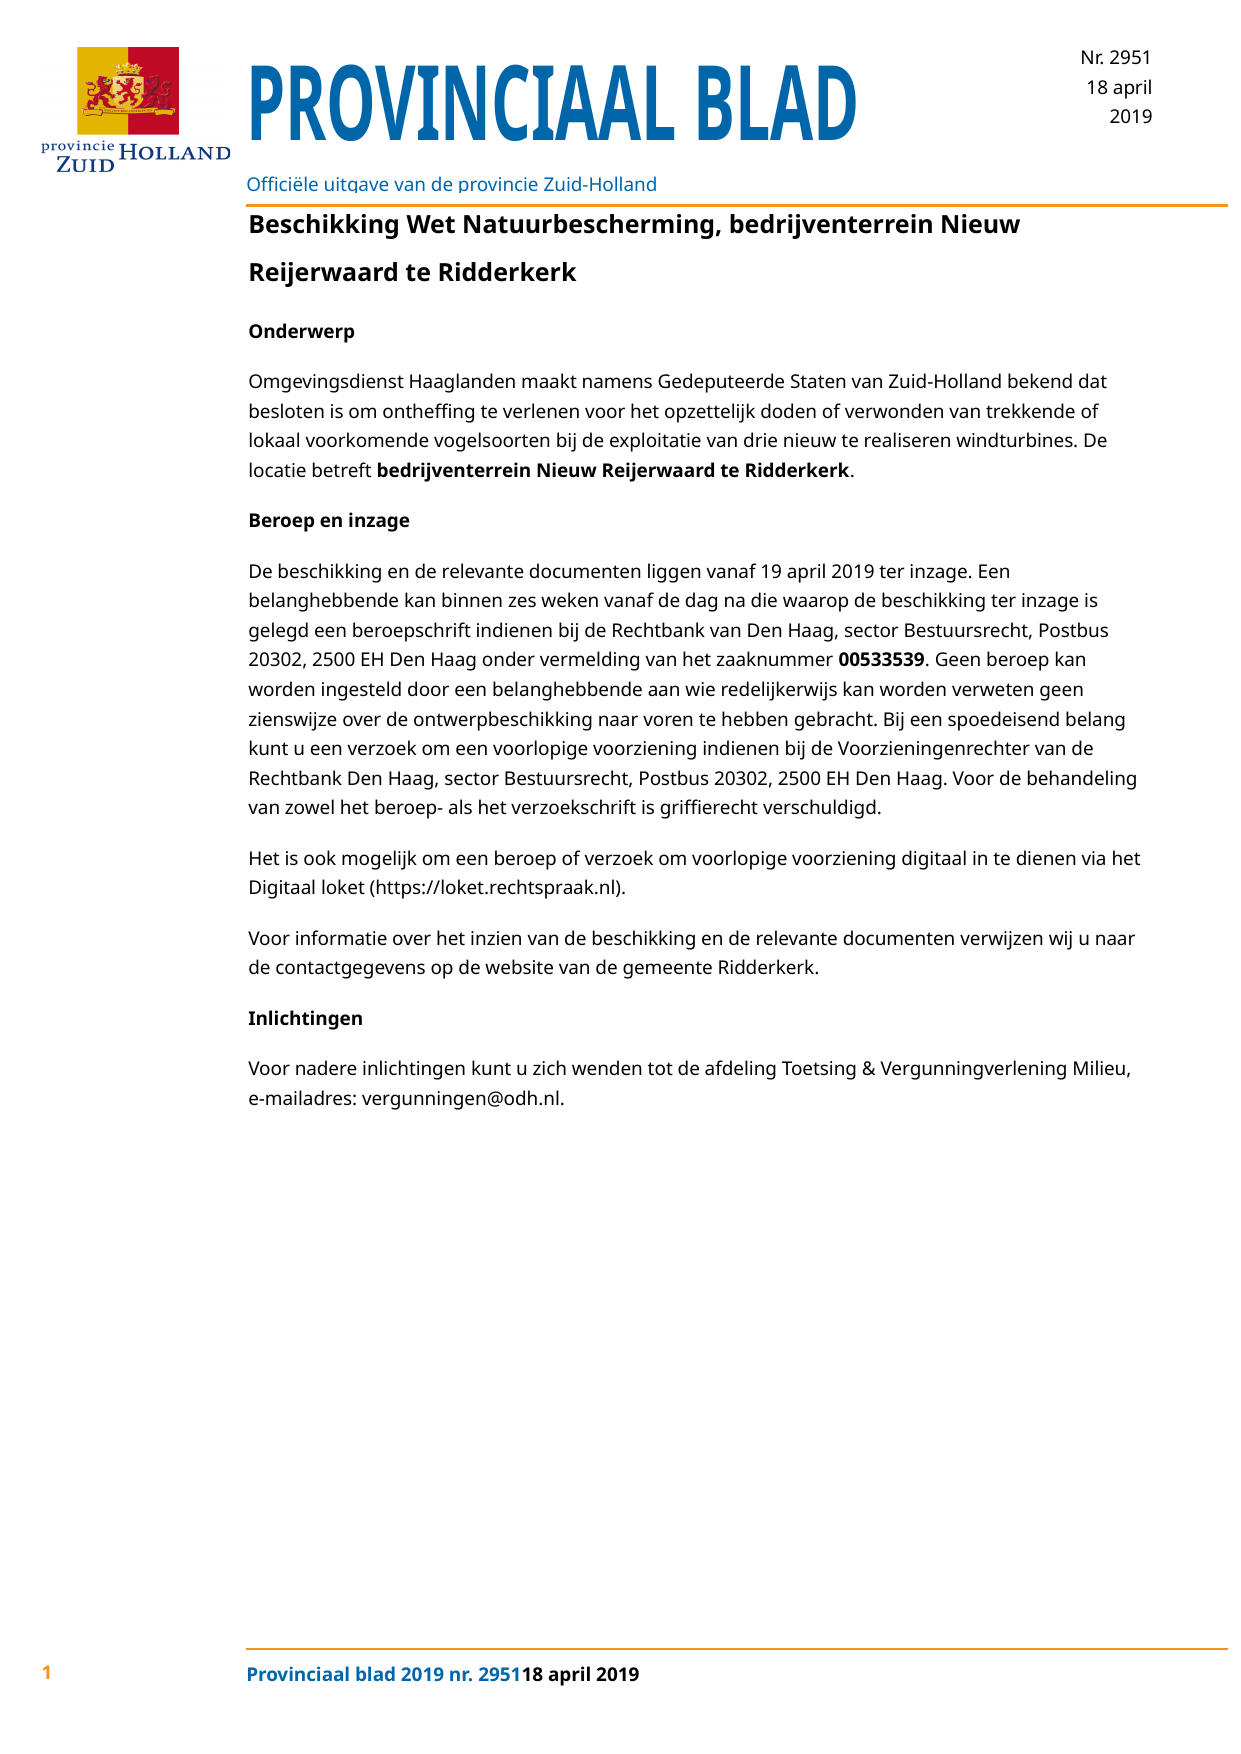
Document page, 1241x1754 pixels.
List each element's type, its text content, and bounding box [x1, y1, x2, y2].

text Beschikking Wet Natuurbescherming, bedrijventerrein Nieuw Reijerwaard te Ridderkerk [248, 207, 1152, 288]
text Omgevingsdienst Haaglanden maakt namens Gedeputeerde Staten van Zuid-Holland bekend dat besloten is om ontheffing te verlenen voor het opzettelijk doden of verwonden van trekkende of lokaal voorkomende vogelsoorten bij de exploitatie van drie nieuw te realiseren windturbines. De locatie betreft bedrijventerrein Nieuw Reijerwaard te Ridderkerk. [248, 368, 1152, 483]
text Beroep en inzage [248, 507, 1152, 533]
text De beschikking en de relevante documenten liggen vanaf 19 april 2019 ter inzage. Een belanghebbende kan binnen zes weken vanaf de dag na die waarop de beschikking ter inzage is gelegd een beroepschrift indienen bij de Rechtbank van Den Haag, sector Bestuursrecht, Postbus 20302, 2500 EH Den Haag onder vermelding van het zaaknummer 00533539. Geen beroep kan worden ingesteld door een belanghebbende aan wie redelijkerwijs kan worden verweten geen zienswijze over de ontwerpbeschikking naar voren te hebben gebracht. Bij een spoedeisend belang kunt u een verzoek om een voorlopige voorziening indienen bij de Voorzieningenrechter van de Rechtbank Den Haag, sector Bestuursrecht, Postbus 20302, 2500 EH Den Haag. Voor de behandeling van zowel het beroep- als het verzoekschrift is griffierecht verschuldigd. [248, 558, 1152, 820]
text Voor informatie over het inzien van de beschikking en de relevante documenten verwijzen wij u naar de contactgegevens op de website van de gemeente Ridderkerk. [248, 925, 1152, 980]
picture [41, 47, 231, 172]
text Voor nadere inlichtingen kunt u zich wenden tot de afdeling Toetsing & Vergunningverlening Milieu, e-mailadres: vergunningen@odh.nl. [248, 1055, 1152, 1111]
text Onderwerp [248, 318, 1152, 344]
text Inlichtingen [248, 1005, 1152, 1031]
text Het is ook mogelijk om een beroep of verzoek om voorlopige voorziening digitaal in te dienen via het Digitaal loket (https://loket.rechtspraak.nl). [248, 845, 1152, 900]
